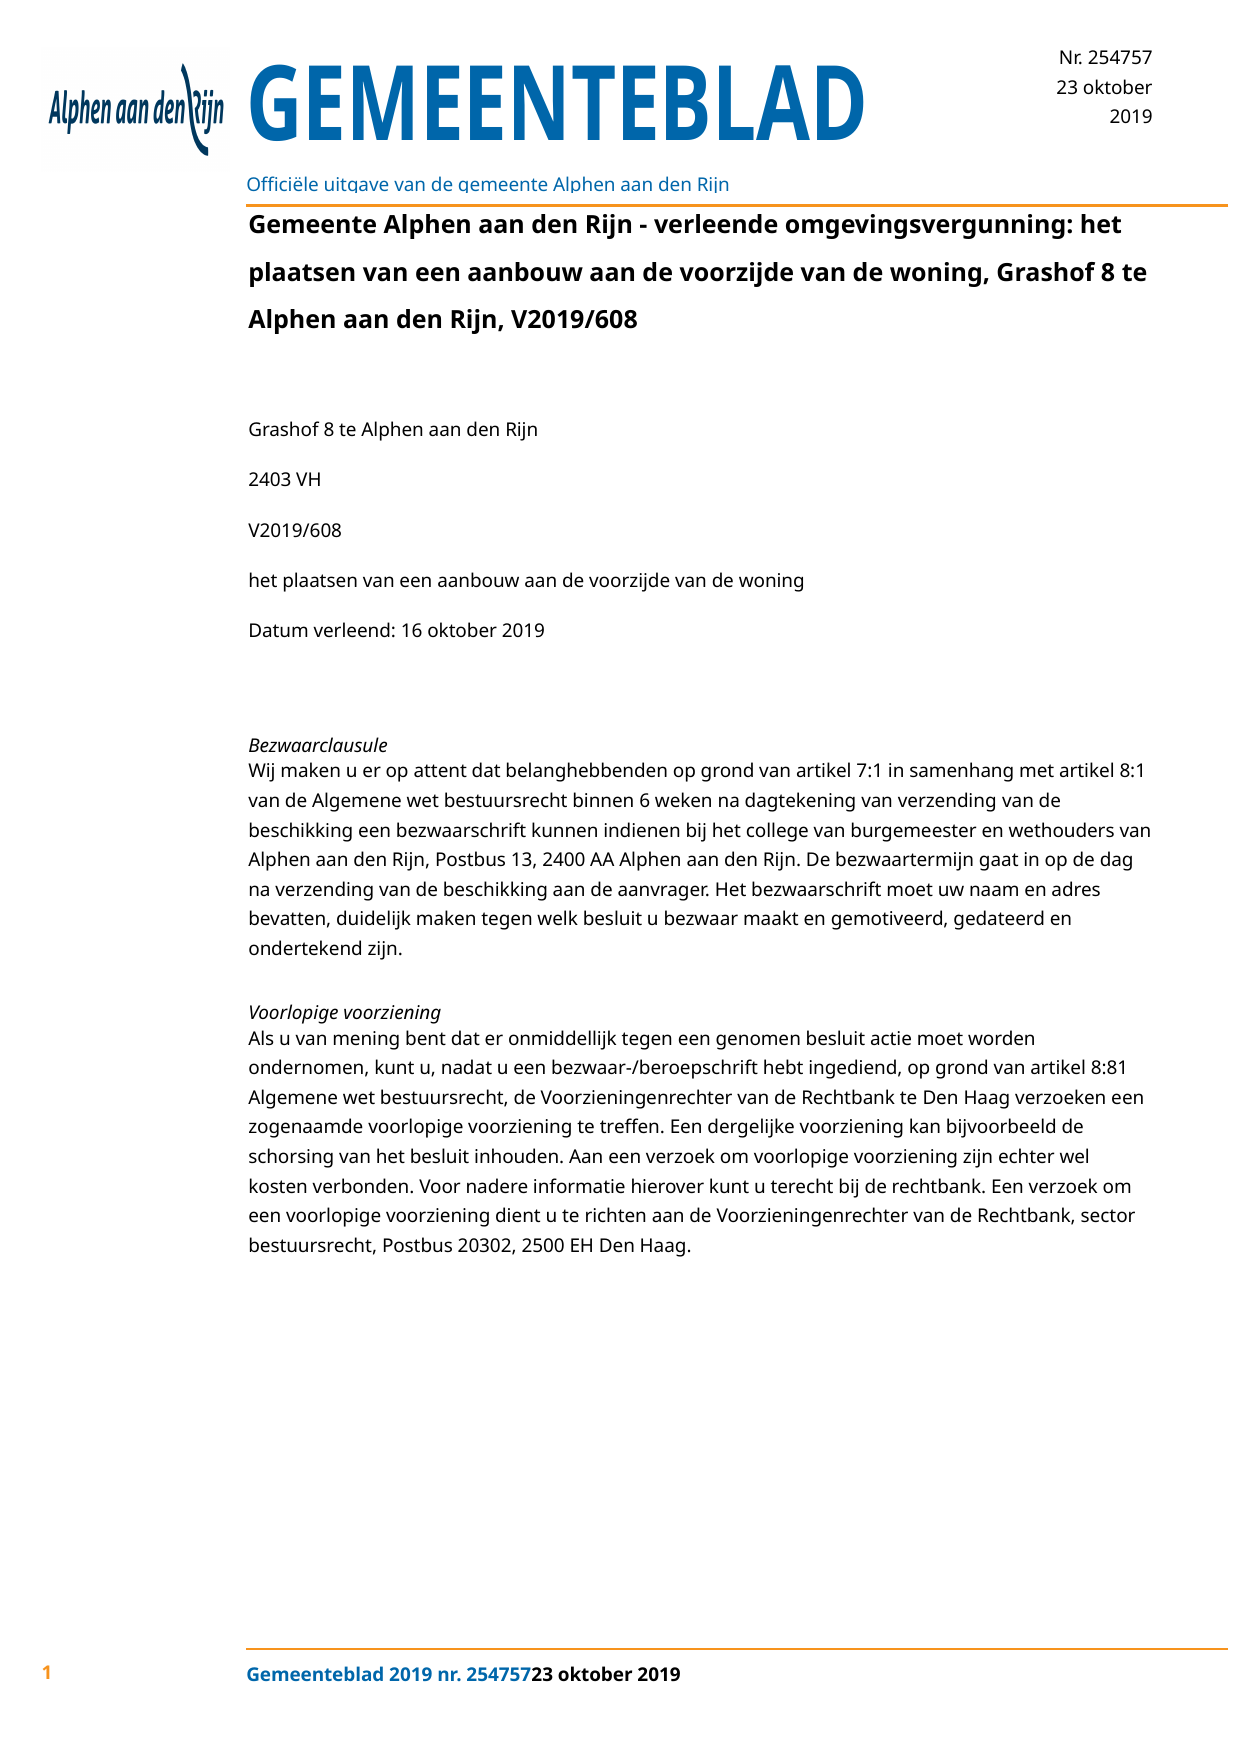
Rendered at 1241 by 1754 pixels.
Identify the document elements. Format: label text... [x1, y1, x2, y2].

text Als u van mening bent dat er onmiddellijk tegen een genomen besluit actie moet worden ondernomen, kunt u, nadat u een bezwaar-/beroepschrift hebt ingediend, op grond van artikel 8:81 Algemene wet bestuursrecht, de Voorzieningenrechter van de Rechtbank te Den Haag verzoeken een zogenaamde voorlopige voorziening te treffen. Een dergelijke voorziening kan bijvoorbeeld de schorsing van het besluit inhouden. Aan een verzoek om voorlopige voorziening zijn echter wel kosten verbonden. Voor nadere informatie hierover kunt u terecht bij de rechtbank. Een verzoek om een voorlopige voorziening dient u te richten aan de Voorzieningenrechter van de Rechtbank, sector bestuursrecht, Postbus 20302, 2500 EH Den Haag. [248, 1025, 1152, 1258]
text V2019/608 [248, 517, 1152, 542]
text het plaatsen van een aanbouw aan de voorzijde van de woning [248, 567, 1152, 593]
text 2403 VH [248, 466, 1152, 492]
picture [41, 47, 231, 172]
text Bezwaarclausule [248, 732, 1152, 758]
text Voorlopige voorziening [248, 999, 1152, 1025]
text Gemeente Alphen aan den Rijn - verleende omgevingsvergunning: het plaatsen van een aanbouw aan de voorzijde van de woning, Grashof 8 te Alphen aan den Rijn, V2019/608 [248, 207, 1152, 336]
text Datum verleend: 16 oktober 2019 [248, 618, 1152, 643]
text Grashof 8 te Alphen aan den Rijn [248, 416, 1152, 442]
text Wij maken u er op attent dat belanghebbenden op grond van artikel 7:1 in samenhang met artikel 8:1 van de Algemene wet bestuursrecht binnen 6 weken na dagtekening van verzending van de beschikking een bezwaarschrift kunnen indienen bij het college van burgemeester en wethouders van Alphen aan den Rijn, Postbus 13, 2400 AA Alphen aan den Rijn. De bezwaartermijn gaat in op de dag na verzending van de beschikking aan de aanvrager. Het bezwaarschrift moet uw naam en adres bevatten, duidelijk maken tegen welk besluit u bezwaar maakt en gemotiveerd, gedateerd en ondertekend zijn. [248, 758, 1152, 961]
